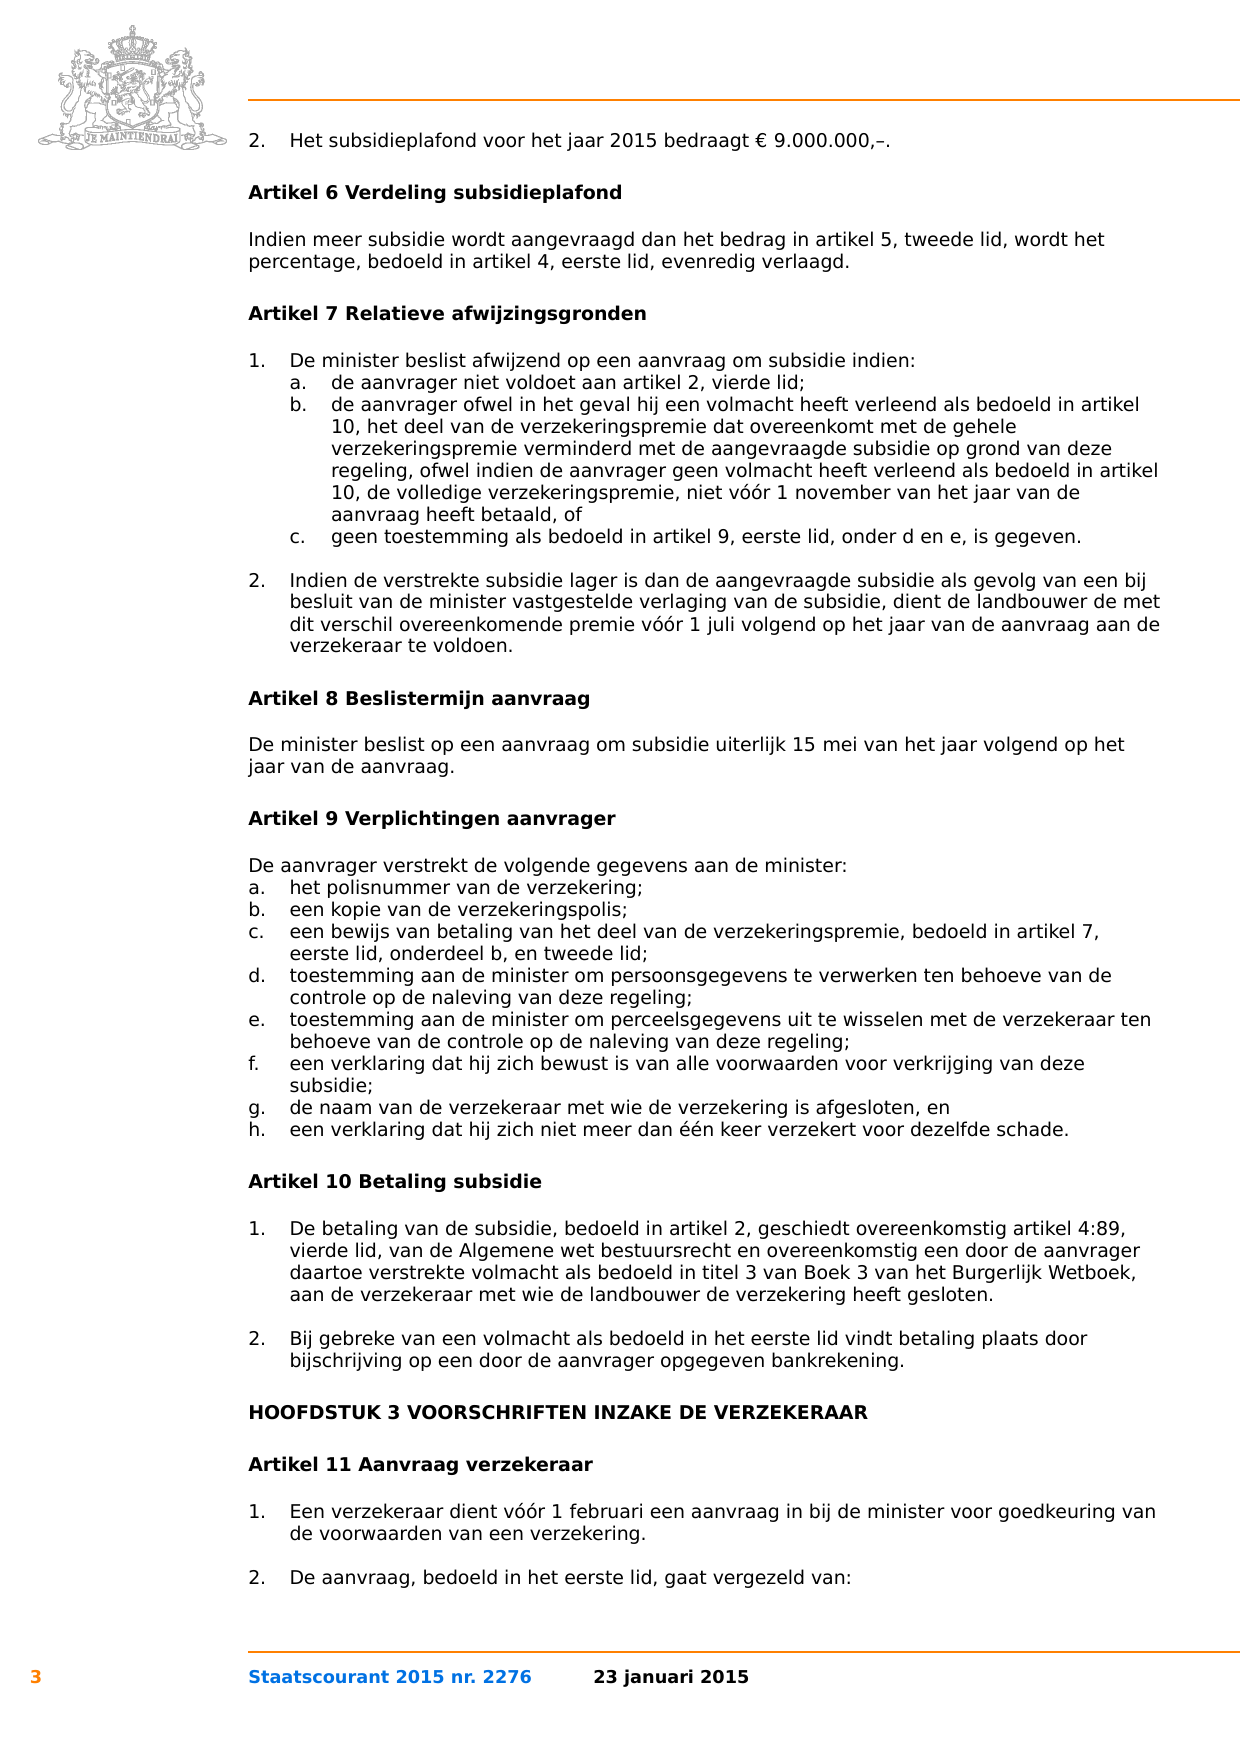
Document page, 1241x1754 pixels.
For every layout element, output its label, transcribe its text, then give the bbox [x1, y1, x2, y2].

subtitle Artikel 7 Relatieve afwijzingsgronden [248, 303, 1163, 325]
subtitle Artikel 8 Beslistermijn aanvraag [248, 687, 1163, 709]
text g. de naam van de verzekeraar met wie de verzekering is afgesloten, en [248, 1097, 1163, 1119]
text 1. De minister beslist afwijzend op een aanvraag om subsidie indien: [248, 350, 1163, 372]
picture [38, 25, 227, 150]
text f. een verklaring dat hij zich bewust is van alle voorwaarden voor verkrijging van deze subsidie; [248, 1053, 1163, 1097]
text e. toestemming aan de minister om perceelsgegevens uit te wisselen met de verzekeraar ten behoeve van de controle op de naleving van deze regeling; [248, 1009, 1163, 1053]
text Indien meer subsidie wordt aangevraagd dan het bedrag in artikel 5, tweede lid, wordt het percentage, bedoeld in artikel 4, eerste lid, evenredig verlaagd. [248, 229, 1163, 273]
text De aanvrager verstrekt de volgende gegevens aan de minister: [248, 855, 1163, 877]
text 1. Een verzekeraar dient vóór 1 februari een aanvraag in bij de minister voor goedkeuring van de voorwaarden van een verzekering. [248, 1501, 1163, 1545]
text c. een bewijs van betaling van het deel van de verzekeringspremie, bedoeld in artikel 7, eerste lid, onderdeel b, en tweede lid; [248, 921, 1163, 965]
text b. de aanvrager ofwel in het geval hij een volmacht heeft verleend als bedoeld in artikel 10, het deel van de verzekeringspremie dat overeenkomt met de gehele verzekeringspremie verminderd met de aangevraagde subsidie op grond van deze regeling, ofwel indien de aanvrager geen volmacht heeft verleend als bedoeld in artikel 10, de volledige verzekeringspremie, niet vóór 1 november van het jaar van de aanvraag heeft betaald, of [289, 394, 1163, 526]
text b. een kopie van de verzekeringspolis; [248, 899, 1163, 921]
subtitle HOOFDSTUK 3 VOORSCHRIFTEN INZAKE DE VERZEKERAAR [248, 1402, 1163, 1424]
subtitle Artikel 10 Betaling subsidie [248, 1171, 1163, 1193]
text 2. Het subsidieplafond voor het jaar 2015 bedraagt € 9.000.000,–. [248, 130, 1163, 152]
text h. een verklaring dat hij zich niet meer dan één keer verzekert voor dezelfde schade. [248, 1119, 1163, 1141]
text c. geen toestemming als bedoeld in artikel 9, eerste lid, onder d en e, is gegeven. [289, 526, 1163, 548]
text 2. Indien de verstrekte subsidie lager is dan de aangevraagde subsidie als gevolg van een bij besluit van de minister vastgestelde verlaging van de subsidie, dient de landbouwer de met dit verschil overeenkomende premie vóór 1 juli volgend op het jaar van de aanvraag aan de verzekeraar te voldoen. [248, 569, 1163, 657]
text d. toestemming aan de minister om persoonsgegevens te verwerken ten behoeve van de controle op de naleving van deze regeling; [248, 965, 1163, 1009]
text a. de aanvrager niet voldoet aan artikel 2, vierde lid; [289, 372, 1163, 394]
text 2. De aanvraag, bedoeld in het eerste lid, gaat vergezeld van: [248, 1567, 1163, 1588]
text 2. Bij gebreke van een volmacht als bedoeld in het eerste lid vindt betaling plaats door bijschrijving op een door de aanvrager opgegeven bankrekening. [248, 1328, 1163, 1372]
text 1. De betaling van de subsidie, bedoeld in artikel 2, geschiedt overeenkomstig artikel 4:89, vierde lid, van de Algemene wet bestuursrecht en overeenkomstig een door de aanvrager daartoe verstrekte volmacht als bedoeld in titel 3 van Boek 3 van het Burgerlijk Wetboek, aan de verzekeraar met wie de landbouwer de verzekering heeft gesloten. [248, 1218, 1163, 1306]
subtitle Artikel 11 Aanvraag verzekeraar [248, 1454, 1163, 1476]
text De minister beslist op een aanvraag om subsidie uiterlijk 15 mei van het jaar volgend op het jaar van de aanvraag. [248, 734, 1163, 778]
text a. het polisnummer van de verzekering; [248, 877, 1163, 899]
subtitle Artikel 9 Verplichtingen aanvrager [248, 808, 1163, 830]
subtitle Artikel 6 Verdeling subsidieplafond [248, 182, 1163, 204]
